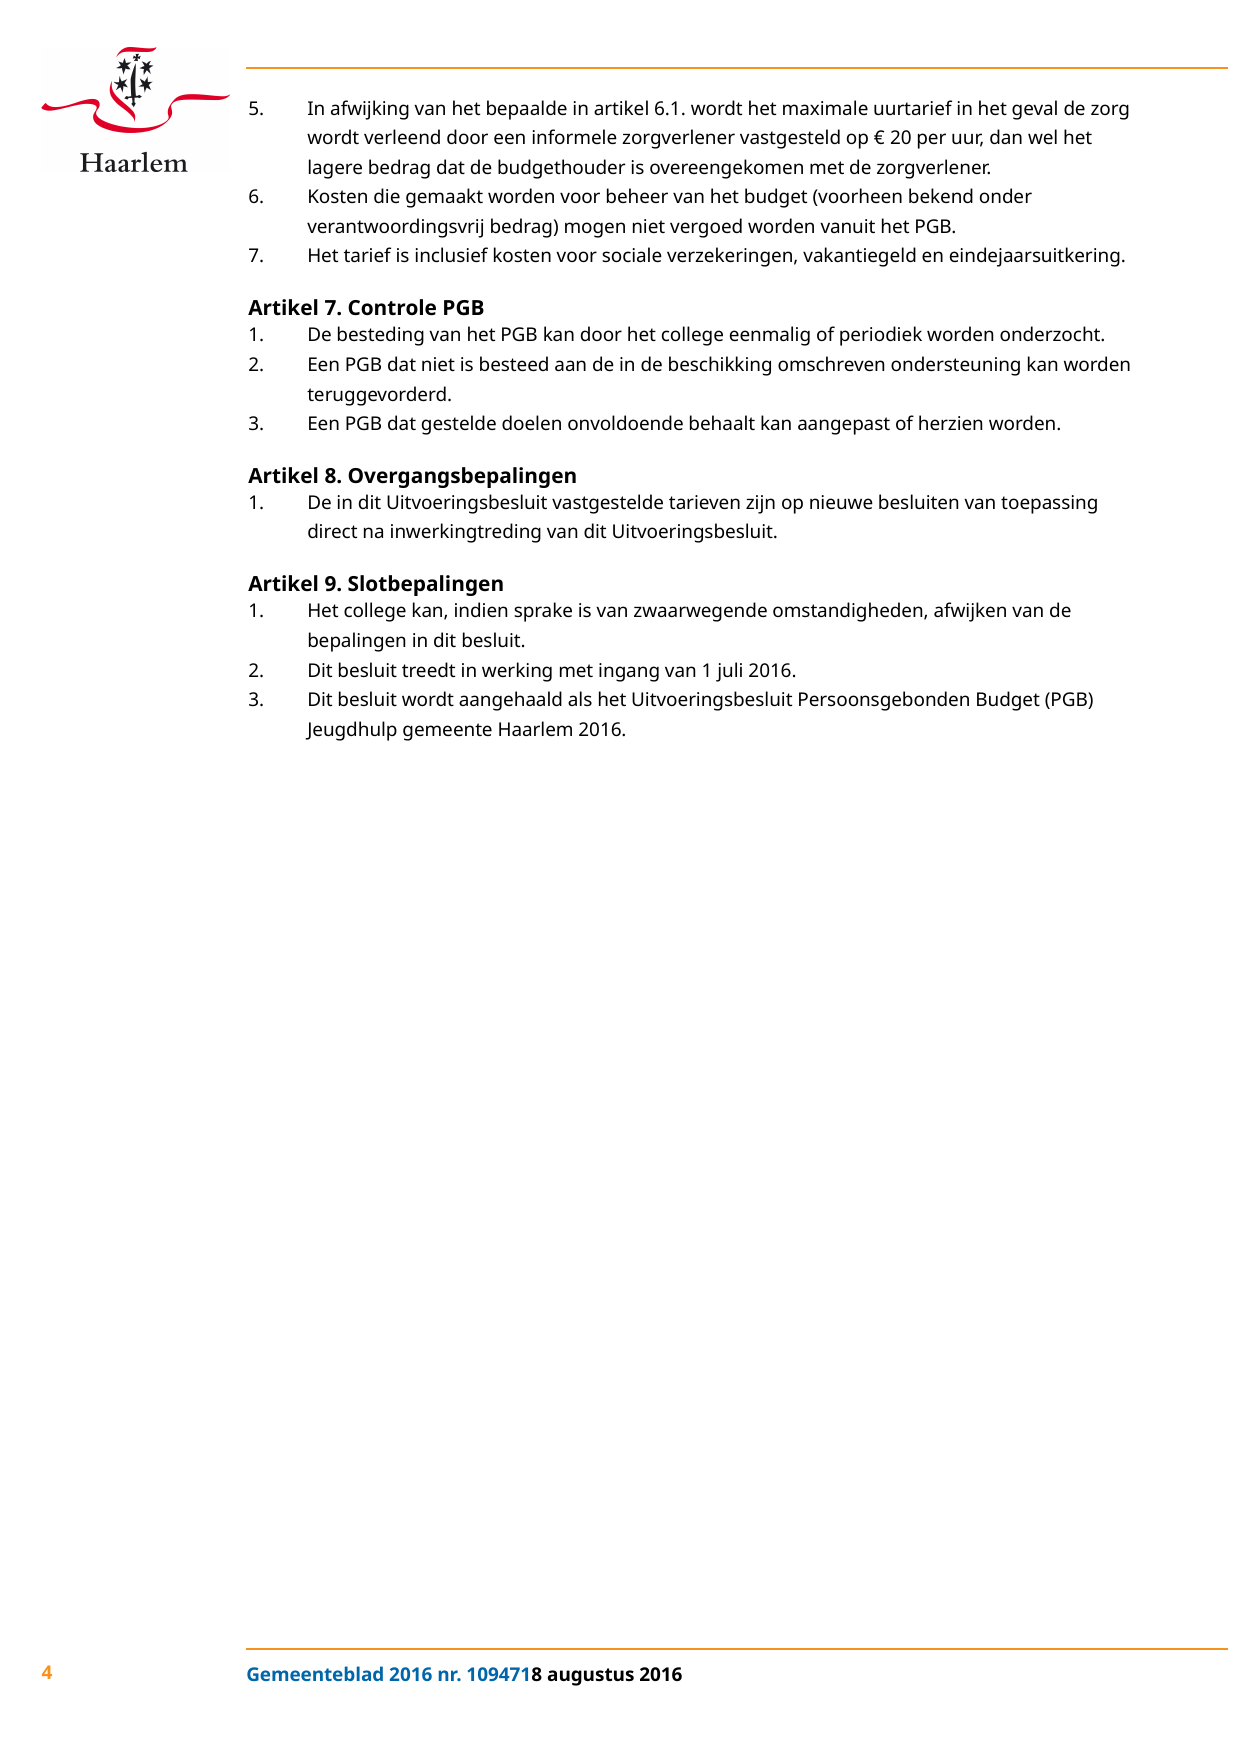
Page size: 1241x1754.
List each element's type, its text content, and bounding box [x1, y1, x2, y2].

list Een PGB dat niet is besteed aan de in de beschikking omschreven ondersteuning kan worden teruggevorderd. [248, 351, 1152, 406]
picture [41, 47, 231, 172]
list Kosten die gemaakt worden voor beheer van het budget (voorheen bekend onder verantwoordingsvrij bedrag) mogen niet vergoed worden vanuit het PGB. [248, 183, 1152, 239]
text Artikel 9. Slotbepalingen [248, 569, 1152, 598]
list In afwijking van het bepaalde in artikel 6.1. wordt het maximale uurtarief in het geval de zorg wordt verleend door een informele zorgverlener vastgesteld op € 20 per uur, dan wel het lagere bedrag dat de budgethouder is overeengekomen met de zorgverlener. [248, 95, 1152, 180]
list Het college kan, indien sprake is van zwaarwegende omstandigheden, afwijken van de bepalingen in dit besluit. [248, 598, 1152, 653]
list Dit besluit treedt in werking met ingang van 1 juli 2016. [248, 657, 1152, 682]
list Dit besluit wordt aangehaald als het Uitvoeringsbesluit Persoonsgebonden Budget (PGB) Jeugdhulp gemeente Haarlem 2016. [248, 686, 1152, 742]
list Een PGB dat gestelde doelen onvoldoende behaalt kan aangepast of herzien worden. [248, 410, 1152, 436]
list Het tarief is inclusief kosten voor sociale verzekeringen, vakantiegeld en eindejaarsuitkering. [248, 243, 1152, 268]
list De in dit Uitvoeringsbesluit vastgestelde tarieven zijn op nieuwe besluiten van toepassing direct na inwerkingtreding van dit Uitvoeringsbesluit. [248, 489, 1152, 544]
text Artikel 7. Controle PGB [248, 293, 1152, 322]
list De besteding van het PGB kan door het college eenmalig of periodiek worden onderzocht. [248, 322, 1152, 347]
text Artikel 8. Overgangsbepalingen [248, 461, 1152, 489]
